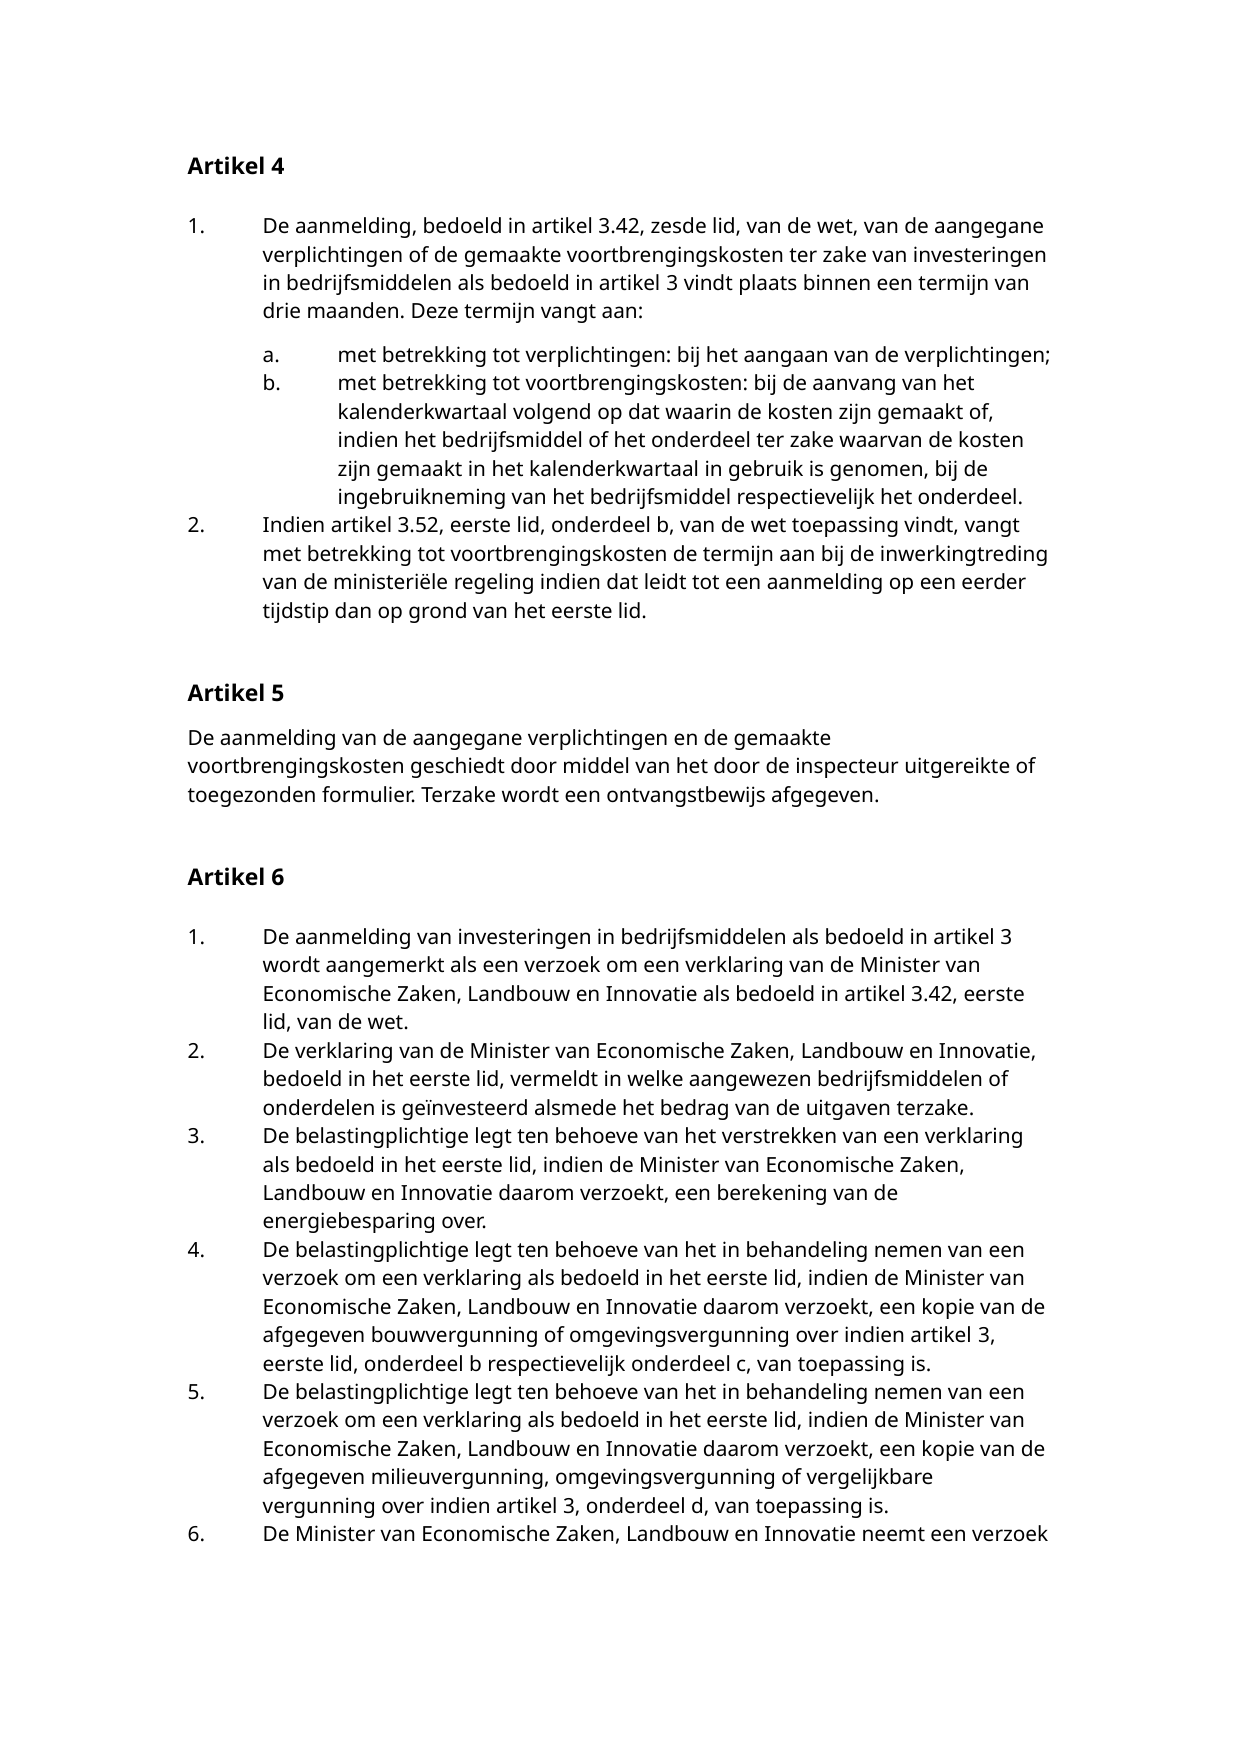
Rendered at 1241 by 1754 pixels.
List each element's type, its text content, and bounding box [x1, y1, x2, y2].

subtitle Artikel 5 [187, 677, 1053, 708]
list met betrekking tot voortbrengingskosten: bij de aanvang van het kalenderkwartaal volgend op dat waarin de kosten zijn gemaakt of, indien het bedrijfsmiddel of het onderdeel ter zake waarvan de kosten zijn gemaakt in het kalenderkwartaal in gebruik is genomen, bij de ingebruikneming van het bedrijfsmiddel respectievelijk het onderdeel. [262, 368, 1053, 511]
text De aanmelding van de aangegane verplichtingen en de gemaakte voortbrengingskosten geschiedt door middel van het door de inspecteur uitgereikte of toegezonden formulier. Terzake wordt een ontvangstbewijs afgegeven. [187, 723, 1053, 808]
list De belastingplichtige legt ten behoeve van het verstrekken van een verklaring als bedoeld in het eerste lid, indien de Minister van Economische Zaken, Landbouw en Innovatie daarom verzoekt, een berekening van de energiebesparing over. [187, 1121, 1053, 1235]
list De verklaring van de Minister van Economische Zaken, Landbouw en Innovatie, bedoeld in het eerste lid, vermeldt in welke aangewezen bedrijfsmiddelen of onderdelen is geïnvesteerd alsmede het bedrag van de uitgaven terzake. [187, 1036, 1053, 1121]
list De Minister van Economische Zaken, Landbouw en Innovatie neemt een verzoek [187, 1519, 1053, 1548]
list De belastingplichtige legt ten behoeve van het in behandeling nemen van een verzoek om een verklaring als bedoeld in het eerste lid, indien de Minister van Economische Zaken, Landbouw en Innovatie daarom verzoekt, een kopie van de afgegeven bouwvergunning of omgevingsvergunning over indien artikel 3, eerste lid, onderdeel b respectievelijk onderdeel c, van toepassing is. [187, 1235, 1053, 1377]
subtitle Artikel 6 [187, 861, 1053, 892]
subtitle Artikel 4 [187, 150, 1053, 181]
list Indien artikel 3.52, eerste lid, onderdeel b, van de wet toepassing vindt, vangt met betrekking tot voortbrengingskosten de termijn aan bij de inwerkingtreding van de ministeriële regeling indien dat leidt tot een aanmelding op een eerder tijdstip dan op grond van het eerste lid. [187, 511, 1053, 624]
list De belastingplichtige legt ten behoeve van het in behandeling nemen van een verzoek om een verklaring als bedoeld in het eerste lid, indien de Minister van Economische Zaken, Landbouw en Innovatie daarom verzoekt, een kopie van de afgegeven milieuvergunning, omgevingsvergunning of vergelijkbare vergunning over indien artikel 3, onderdeel d, van toepassing is. [187, 1377, 1053, 1519]
list De aanmelding, bedoeld in artikel 3.42, zesde lid, van de wet, van de aangegane verplichtingen of de gemaakte voortbrengingskosten ter zake van investeringen in bedrijfsmiddelen als bedoeld in artikel 3 vindt plaats binnen een termijn van drie maanden. Deze termijn vangt aan: [187, 211, 1053, 325]
list met betrekking tot verplichtingen: bij het aangaan van de verplichtingen; [262, 340, 1053, 368]
list De aanmelding van investeringen in bedrijfsmiddelen als bedoeld in artikel 3 wordt aangemerkt als een verzoek om een verklaring van de Minister van Economische Zaken, Landbouw en Innovatie als bedoeld in artikel 3.42, eerste lid, van de wet. [187, 922, 1053, 1036]
